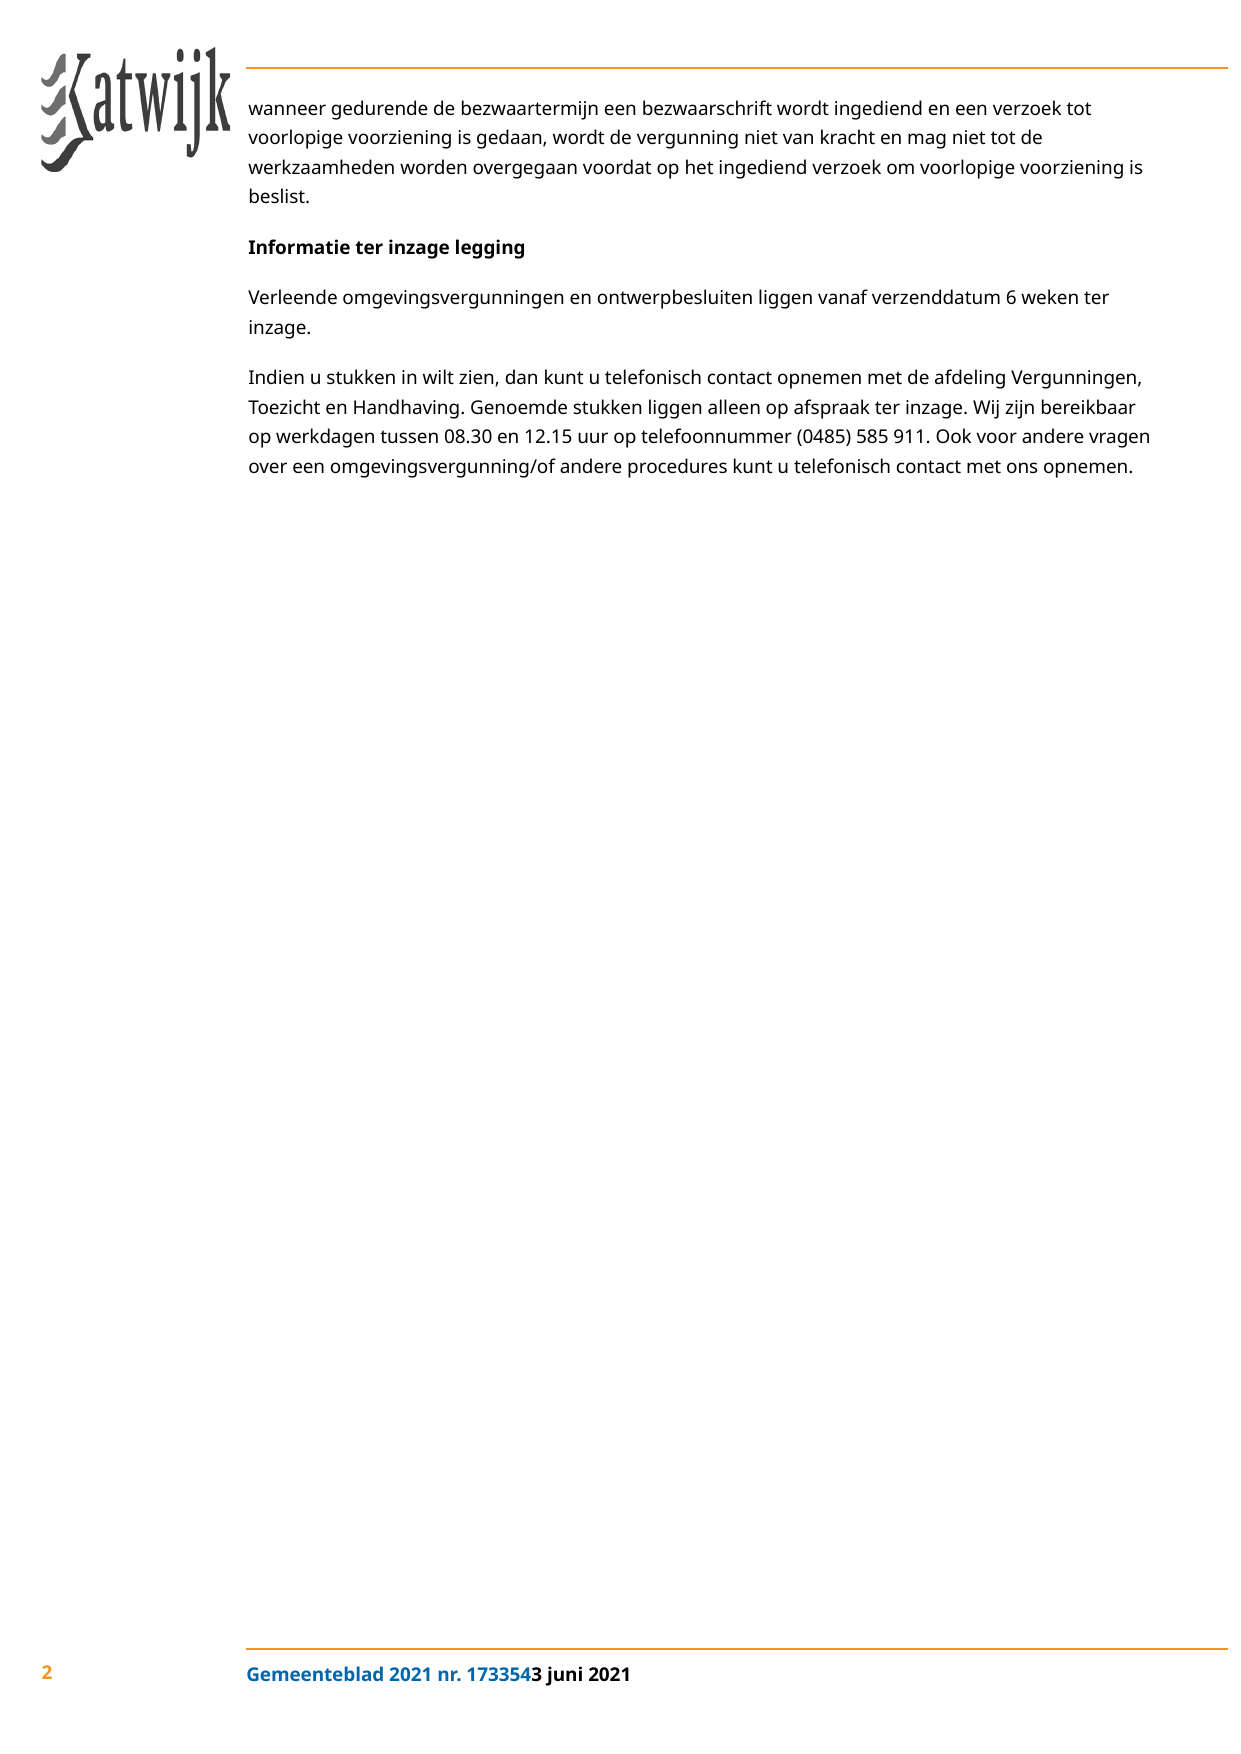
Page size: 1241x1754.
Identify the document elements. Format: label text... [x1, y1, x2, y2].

text Verleende omgevingsvergunningen en ontwerpbesluiten liggen vanaf verzenddatum 6 weken ter inzage. [248, 284, 1152, 340]
text Indien u stukken in wilt zien, dan kunt u telefonisch contact opnemen met de afdeling Vergunningen, Toezicht en Handhaving. Genoemde stukken liggen alleen op afspraak ter inzage. Wij zijn bereikbaar op werkdagen tussen 08.30 en 12.15 uur op telefoonnummer (0485) 585 911. Ook voor andere vragen over een omgevingsvergunning/of andere procedures kunt u telefonisch contact met ons opnemen. [248, 364, 1152, 479]
text wanneer gedurende de bezwaartermijn een bezwaarschrift wordt ingediend en een verzoek tot voorlopige voorziening is gedaan, wordt de vergunning niet van kracht en mag niet tot de werkzaamheden worden overgegaan voordat op het ingediend verzoek om voorlopige voorziening is beslist. [248, 95, 1152, 209]
picture [41, 47, 231, 172]
text Informatie ter inzage legging [248, 234, 1152, 260]
